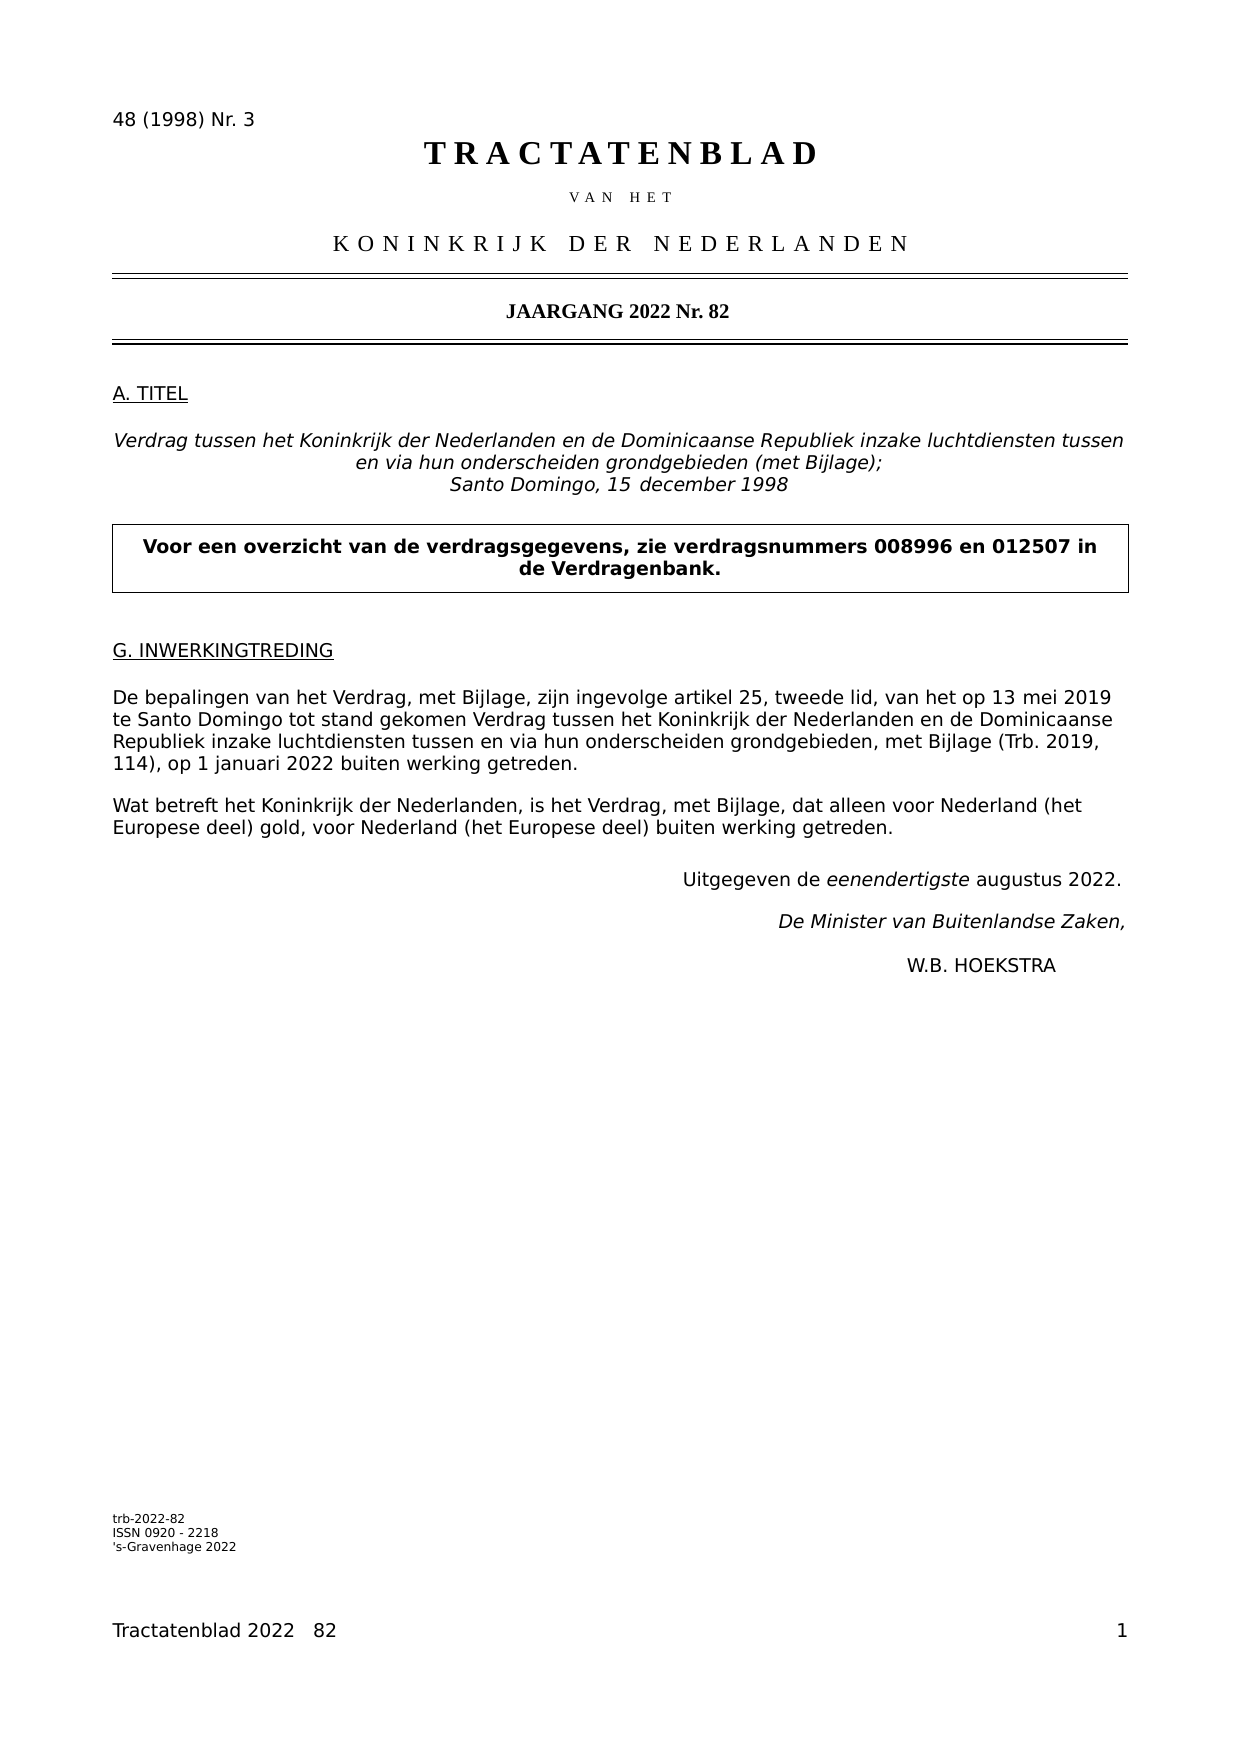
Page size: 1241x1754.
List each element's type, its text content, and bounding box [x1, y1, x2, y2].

text De bepalingen van het Verdrag, met Bijlage, zijn ingevolge artikel 25, tweede lid, van het op 13 mei 2019 te Santo Domingo tot stand gekomen Verdrag tussen het Koninkrijk der Nederlanden en de Dominicaanse Republiek inzake luchtdiensten tussen en via hun onderscheiden grondgebieden, met Bijlage (Trb. 2019, 114), op 1 januari 2022 buiten werking getreden. [112, 687, 1128, 775]
text VAN HET [112, 189, 1128, 206]
text Uitgegeven de eenendertigste augustus 2022. [112, 869, 1128, 891]
subtitle A. TITEL [112, 383, 1128, 405]
text Verdrag tussen het Koninkrijk der Nederlanden en de Dominicaanse Republiek inzake luchtdiensten tussen en via hun onderscheiden grondgebieden (met Bijlage); [112, 430, 1128, 474]
text trb-2022-82 [112, 1512, 346, 1526]
text JAARGANG 2022 Nr. 82 [112, 299, 1128, 323]
text ISSN 0920 - 2218 [112, 1526, 346, 1540]
text De Minister van Buitenlandse Zaken, W.B. HOEKSTRA [112, 911, 1128, 977]
text 48 (1998) Nr. 3 [112, 109, 1128, 131]
text TRACTATENBLAD [112, 133, 1128, 172]
text 's-Gravenhage 2022 [112, 1540, 346, 1554]
text KONINKRIJK DER NEDERLANDEN [112, 229, 1128, 256]
text Santo Domingo, 15 december 1998 [112, 474, 1128, 496]
text Wat betreft het Koninkrijk der Nederlanden, is het Verdrag, met Bijlage, dat alleen voor Nederland (het Europese deel) gold, voor Nederland (het Europese deel) buiten werking getreden. [112, 795, 1128, 839]
subtitle G. INWERKINGTREDING [112, 640, 1128, 662]
